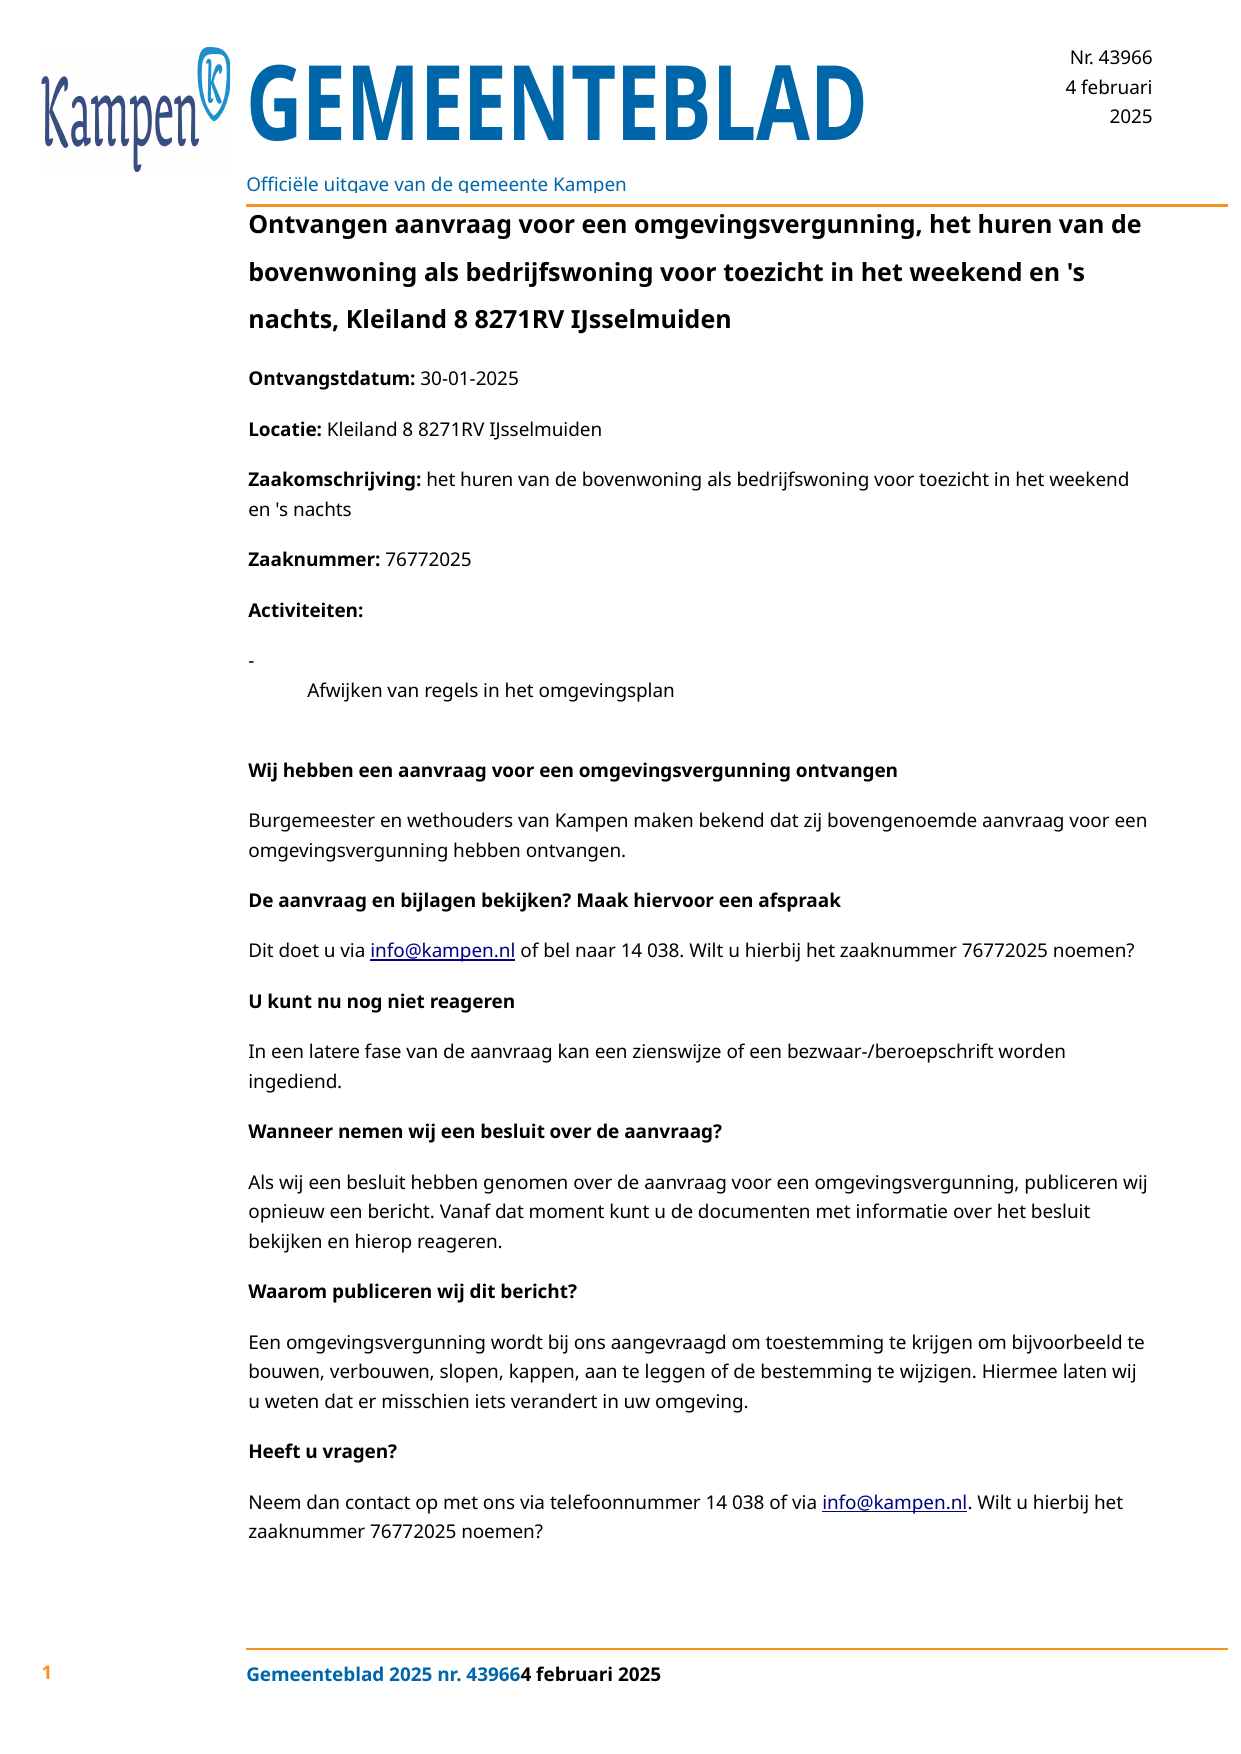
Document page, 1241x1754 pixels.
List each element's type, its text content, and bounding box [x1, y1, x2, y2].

text Een omgevingsvergunning wordt bij ons aangevraagd om toestemming te krijgen om bijvoorbeeld te bouwen, verbouwen, slopen, kappen, aan te leggen of de bestemming te wijzigen. Hiermee laten wij u weten dat er misschien iets verandert in uw omgeving. [248, 1329, 1152, 1414]
text Wij hebben een aanvraag voor een omgevingsvergunning ontvangen [248, 757, 1152, 782]
text Ontvangstdatum: 30-01-2025 [248, 366, 1152, 391]
picture [41, 47, 231, 172]
text U kunt nu nog niet reageren [248, 988, 1152, 1014]
text Als wij een besluit hebben genomen over de aanvraag voor een omgevingsvergunning, publiceren wij opnieuw een bericht. Vanaf dat moment kunt u de documenten met informatie over het besluit bekijken en hierop reageren. [248, 1169, 1152, 1254]
text In een latere fase van de aanvraag kan een zienswijze of een bezwaar-/beroepschrift worden ingediend. [248, 1038, 1152, 1094]
list Afwijken van regels in het omgevingsplan [248, 677, 1152, 702]
text De aanvraag en bijlagen bekijken? Maak hiervoor een afspraak [248, 887, 1152, 913]
text Waarom publiceren wij dit bericht? [248, 1278, 1152, 1304]
text Neem dan contact op met ons via telefoonnummer 14 038 of via info@kampen.nl. Wilt u hierbij het zaaknummer 76772025 noemen? [248, 1489, 1152, 1544]
text Heeft u vragen? [248, 1438, 1152, 1464]
text Burgemeester en wethouders van Kampen maken bekend dat zij bovengenoemde aanvraag voor een omgevingsvergunning hebben ontvangen. [248, 807, 1152, 862]
text Activiteiten: [248, 597, 1152, 622]
text Wanneer nemen wij een besluit over de aanvraag? [248, 1118, 1152, 1144]
text Dit doet u via info@kampen.nl of bel naar 14 038. Wilt u hierbij het zaaknummer 76772025 noemen? [248, 938, 1152, 963]
text Zaaknummer: 76772025 [248, 546, 1152, 572]
text Zaakomschrijving: het huren van de bovenwoning als bedrijfswoning voor toezicht in het weekend en 's nachts [248, 466, 1152, 522]
text Ontvangen aanvraag voor een omgevingsvergunning, het huren van de bovenwoning als bedrijfswoning voor toezicht in het weekend en 's nachts, Kleiland 8 8271RV IJsselmuiden [248, 207, 1152, 336]
text Locatie: Kleiland 8 8271RV IJsselmuiden [248, 416, 1152, 442]
